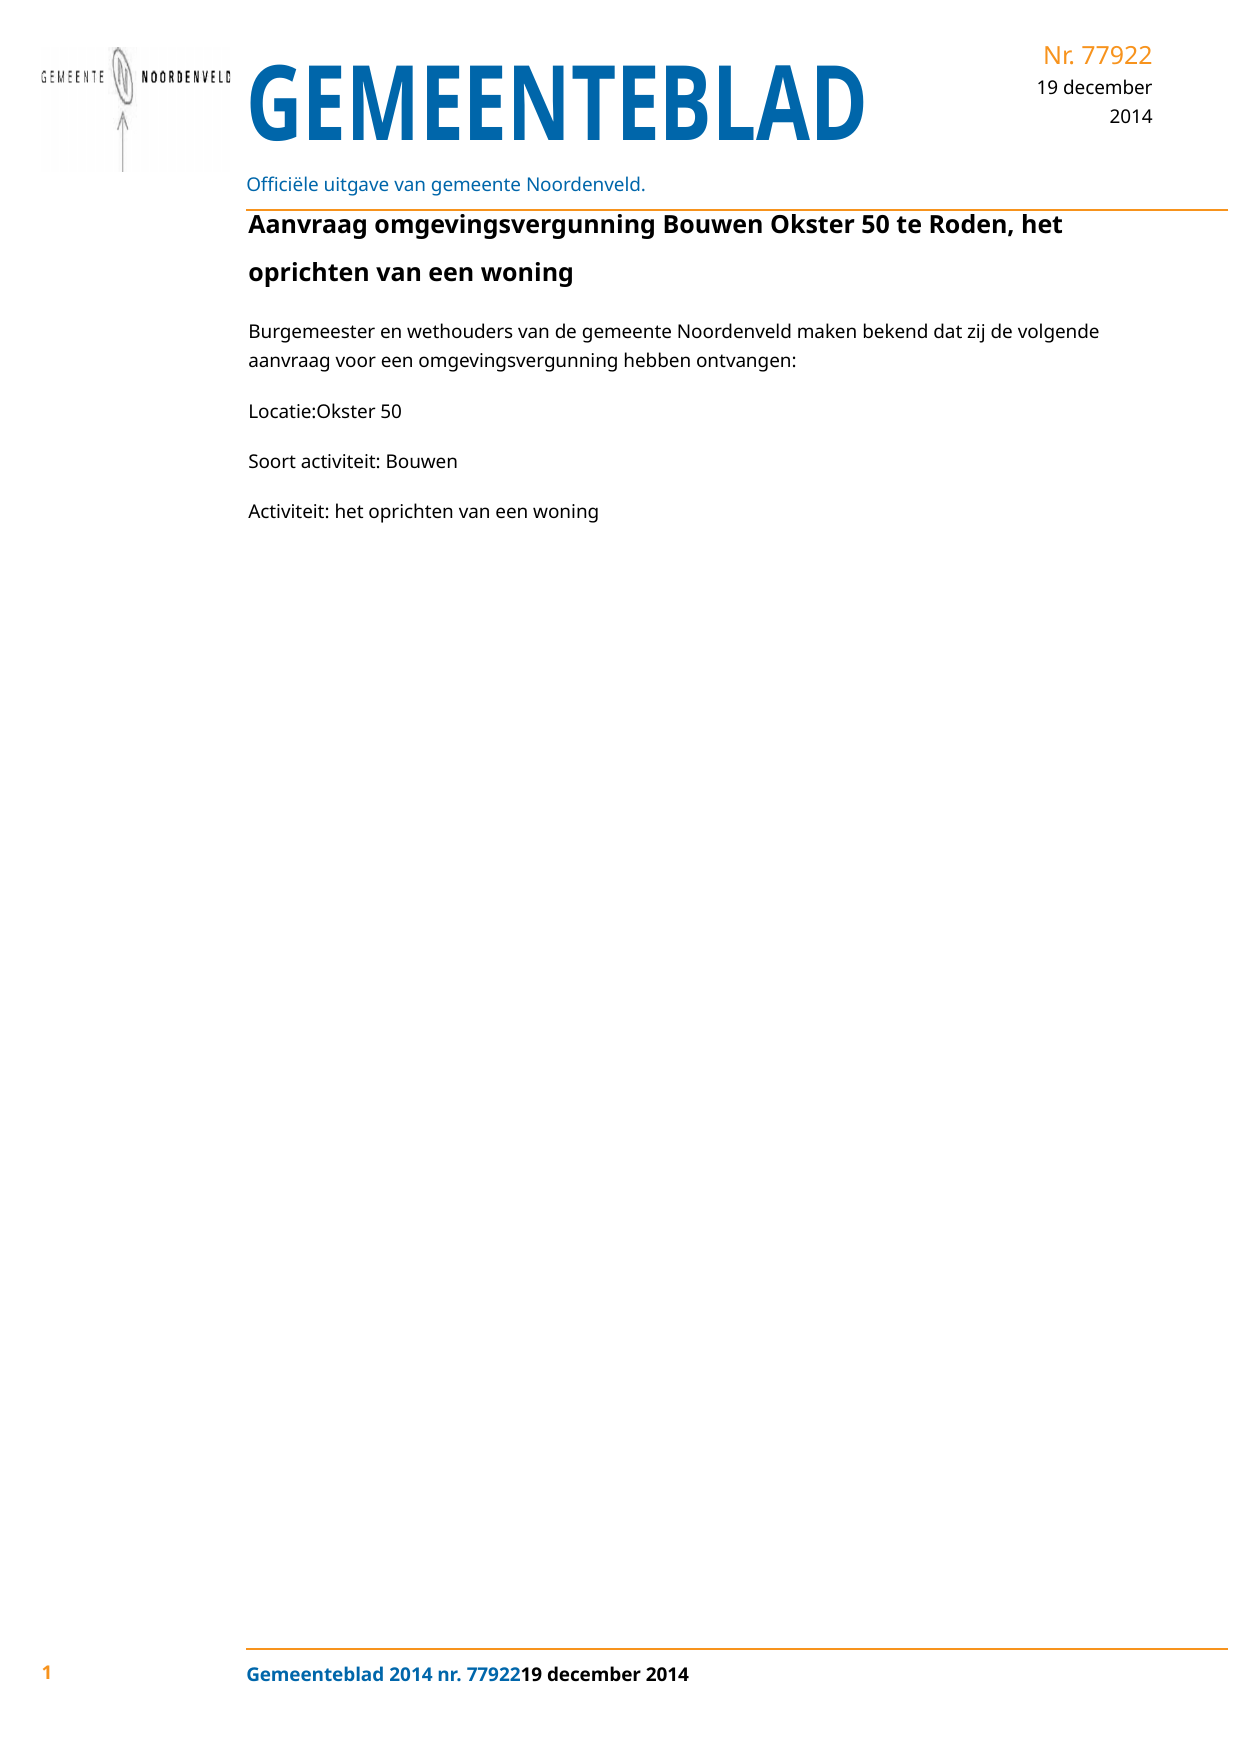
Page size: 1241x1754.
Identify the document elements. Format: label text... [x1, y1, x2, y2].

text Activiteit: het oprichten van een woning [248, 499, 1152, 524]
text Aanvraag omgevingsvergunning Bouwen Okster 50 te Roden, het oprichten van een woning [248, 211, 1152, 288]
text Soort activiteit: Bouwen [248, 448, 1152, 474]
text Burgemeester en wethouders van de gemeente Noordenveld maken bekend dat zij de volgende aanvraag voor een omgevingsvergunning hebben ontvangen: [248, 318, 1152, 373]
picture [41, 47, 231, 172]
text Locatie:Okster 50 [248, 398, 1152, 424]
